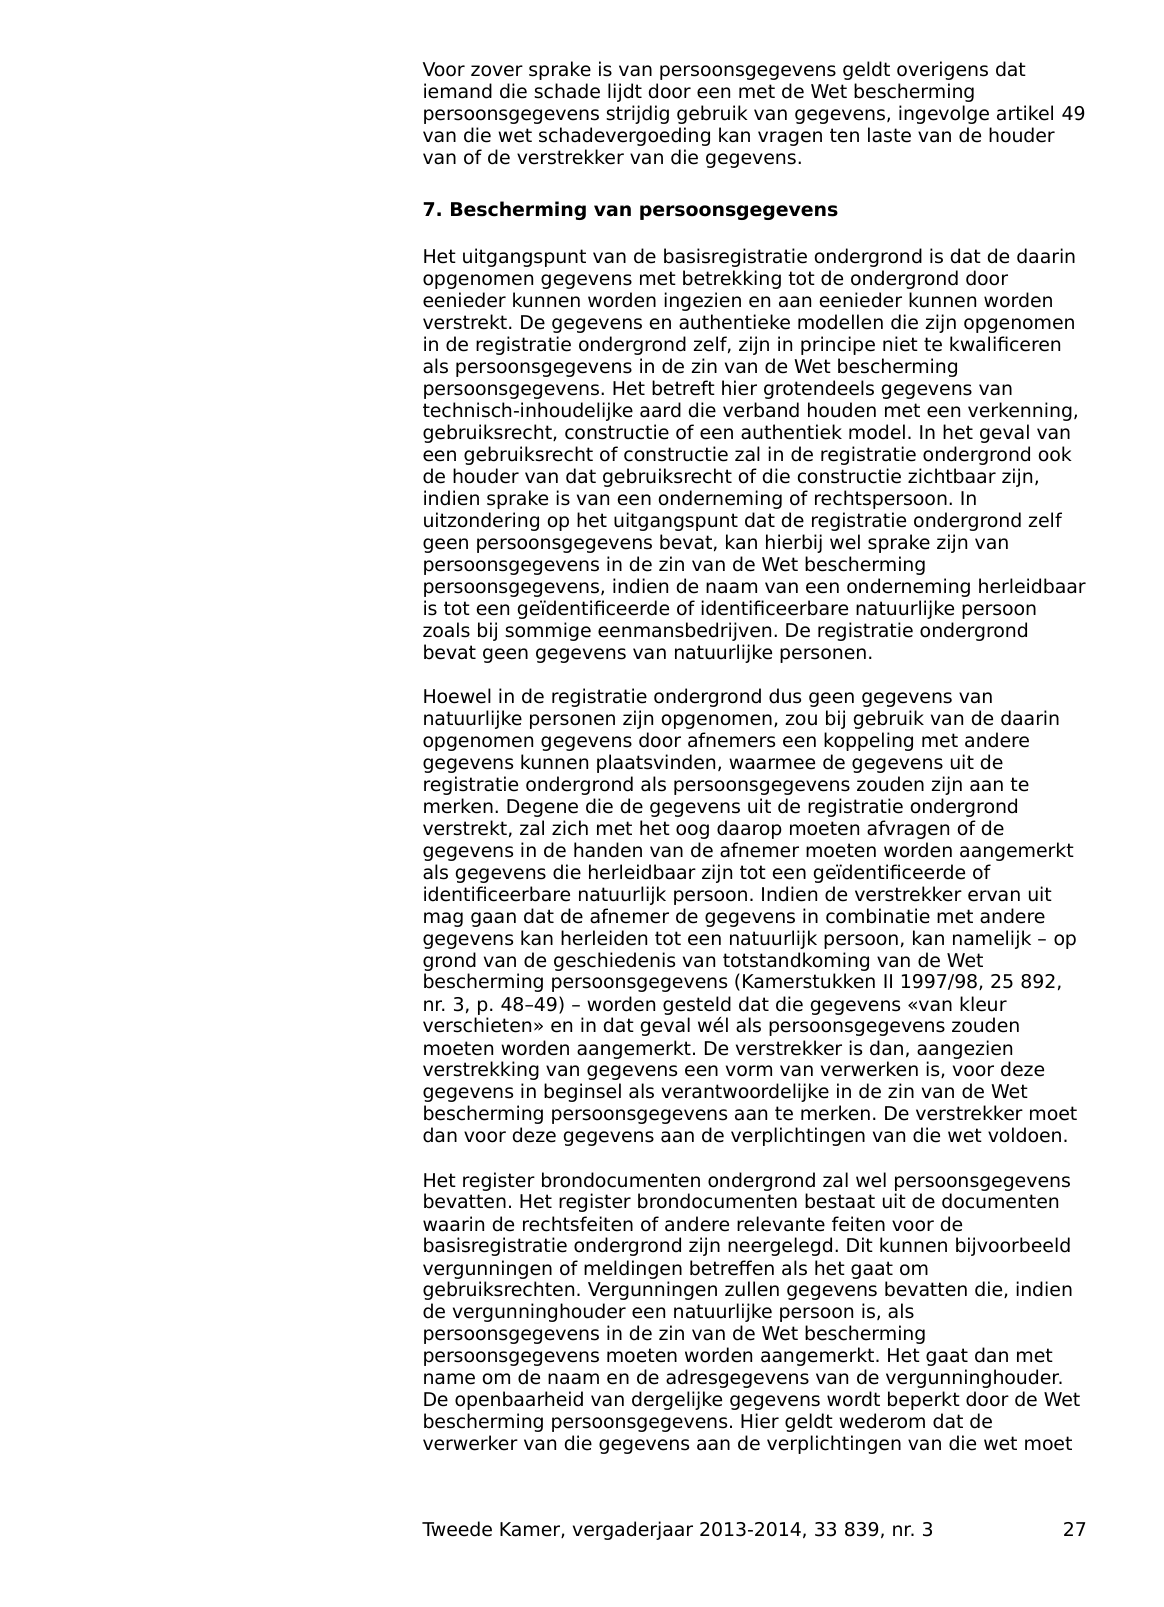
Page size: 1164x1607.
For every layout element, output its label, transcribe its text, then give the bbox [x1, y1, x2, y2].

text Hoewel in de registratie ondergrond dus geen gegevens van natuurlijke personen zijn opgenomen, zou bij gebruik van de daarin opgenomen gegevens door afnemers een koppeling met andere gegevens kunnen plaatsvinden, waarmee de gegevens uit de registratie ondergrond als persoonsgegevens zouden zijn aan te merken. Degene die de gegevens uit de registratie ondergrond verstrekt, zal zich met het oog daarop moeten afvragen of de gegevens in de handen van de afnemer moeten worden aangemerkt als gegevens die herleidbaar zijn tot een geïdentificeerde of identificeerbare natuurlijk persoon. Indien de verstrekker ervan uit mag gaan dat de afnemer de gegevens in combinatie met andere gegevens kan herleiden tot een natuurlijk persoon, kan namelijk – op grond van de geschiedenis van totstandkoming van de Wet bescherming persoonsgegevens (Kamerstukken II 1997/98, 25 892, nr. 3, p. 48–49) – worden gesteld dat die gegevens «van kleur verschieten» en in dat geval wél als persoonsgegevens zouden moeten worden aangemerkt. De verstrekker is dan, aangezien verstrekking van gegevens een vorm van verwerken is, voor deze gegevens in beginsel als verantwoordelijke in de zin van de Wet bescherming persoonsgegevens aan te merken. De verstrekker moet dan voor deze gegevens aan de verplichtingen van die wet voldoen. [422, 686, 1087, 1147]
text Voor zover sprake is van persoonsgegevens geldt overigens dat iemand die schade lijdt door een met de Wet bescherming persoonsgegevens strijdig gebruik van gegevens, ingevolge artikel 49 van die wet schadevergoeding kan vragen ten laste van de houder van of de verstrekker van die gegevens. [422, 59, 1087, 169]
subtitle 7. Bescherming van persoonsgegevens [422, 199, 1087, 221]
text Het uitgangspunt van de basisregistratie ondergrond is dat de daarin opgenomen gegevens met betrekking tot de ondergrond door eenieder kunnen worden ingezien en aan eenieder kunnen worden verstrekt. De gegevens en authentieke modellen die zijn opgenomen in de registratie ondergrond zelf, zijn in principe niet te kwalificeren als persoonsgegevens in de zin van de Wet bescherming persoonsgegevens. Het betreft hier grotendeels gegevens van technisch-inhoudelijke aard die verband houden met een verkenning, gebruiksrecht, constructie of een authentiek model. In het geval van een gebruiksrecht of constructie zal in de registratie ondergrond ook de houder van dat gebruiksrecht of die constructie zichtbaar zijn, indien sprake is van een onderneming of rechtspersoon. In uitzondering op het uitgangspunt dat de registratie ondergrond zelf geen persoonsgegevens bevat, kan hierbij wel sprake zijn van persoonsgegevens in de zin van de Wet bescherming persoonsgegevens, indien de naam van een onderneming herleidbaar is tot een geïdentificeerde of identificeerbare natuurlijke persoon zoals bij sommige eenmansbedrijven. De registratie ondergrond bevat geen gegevens van natuurlijke personen. [422, 246, 1087, 663]
text Het register brondocumenten ondergrond zal wel persoonsgegevens bevatten. Het register brondocumenten bestaat uit de documenten waarin de rechtsfeiten of andere relevante feiten voor de basisregistratie ondergrond zijn neergelegd. Dit kunnen bijvoorbeeld vergunningen of meldingen betreffen als het gaat om gebruiksrechten. Vergunningen zullen gegevens bevatten die, indien de vergunninghouder een natuurlijke persoon is, als persoonsgegevens in de zin van de Wet bescherming persoonsgegevens moeten worden aangemerkt. Het gaat dan met name om de naam en de adresgegevens van de vergunninghouder. De openbaarheid van dergelijke gegevens wordt beperkt door de Wet bescherming persoonsgegevens. Hier geldt wederom dat de verwerker van die gegevens aan de verplichtingen van die wet moet [422, 1169, 1087, 1455]
